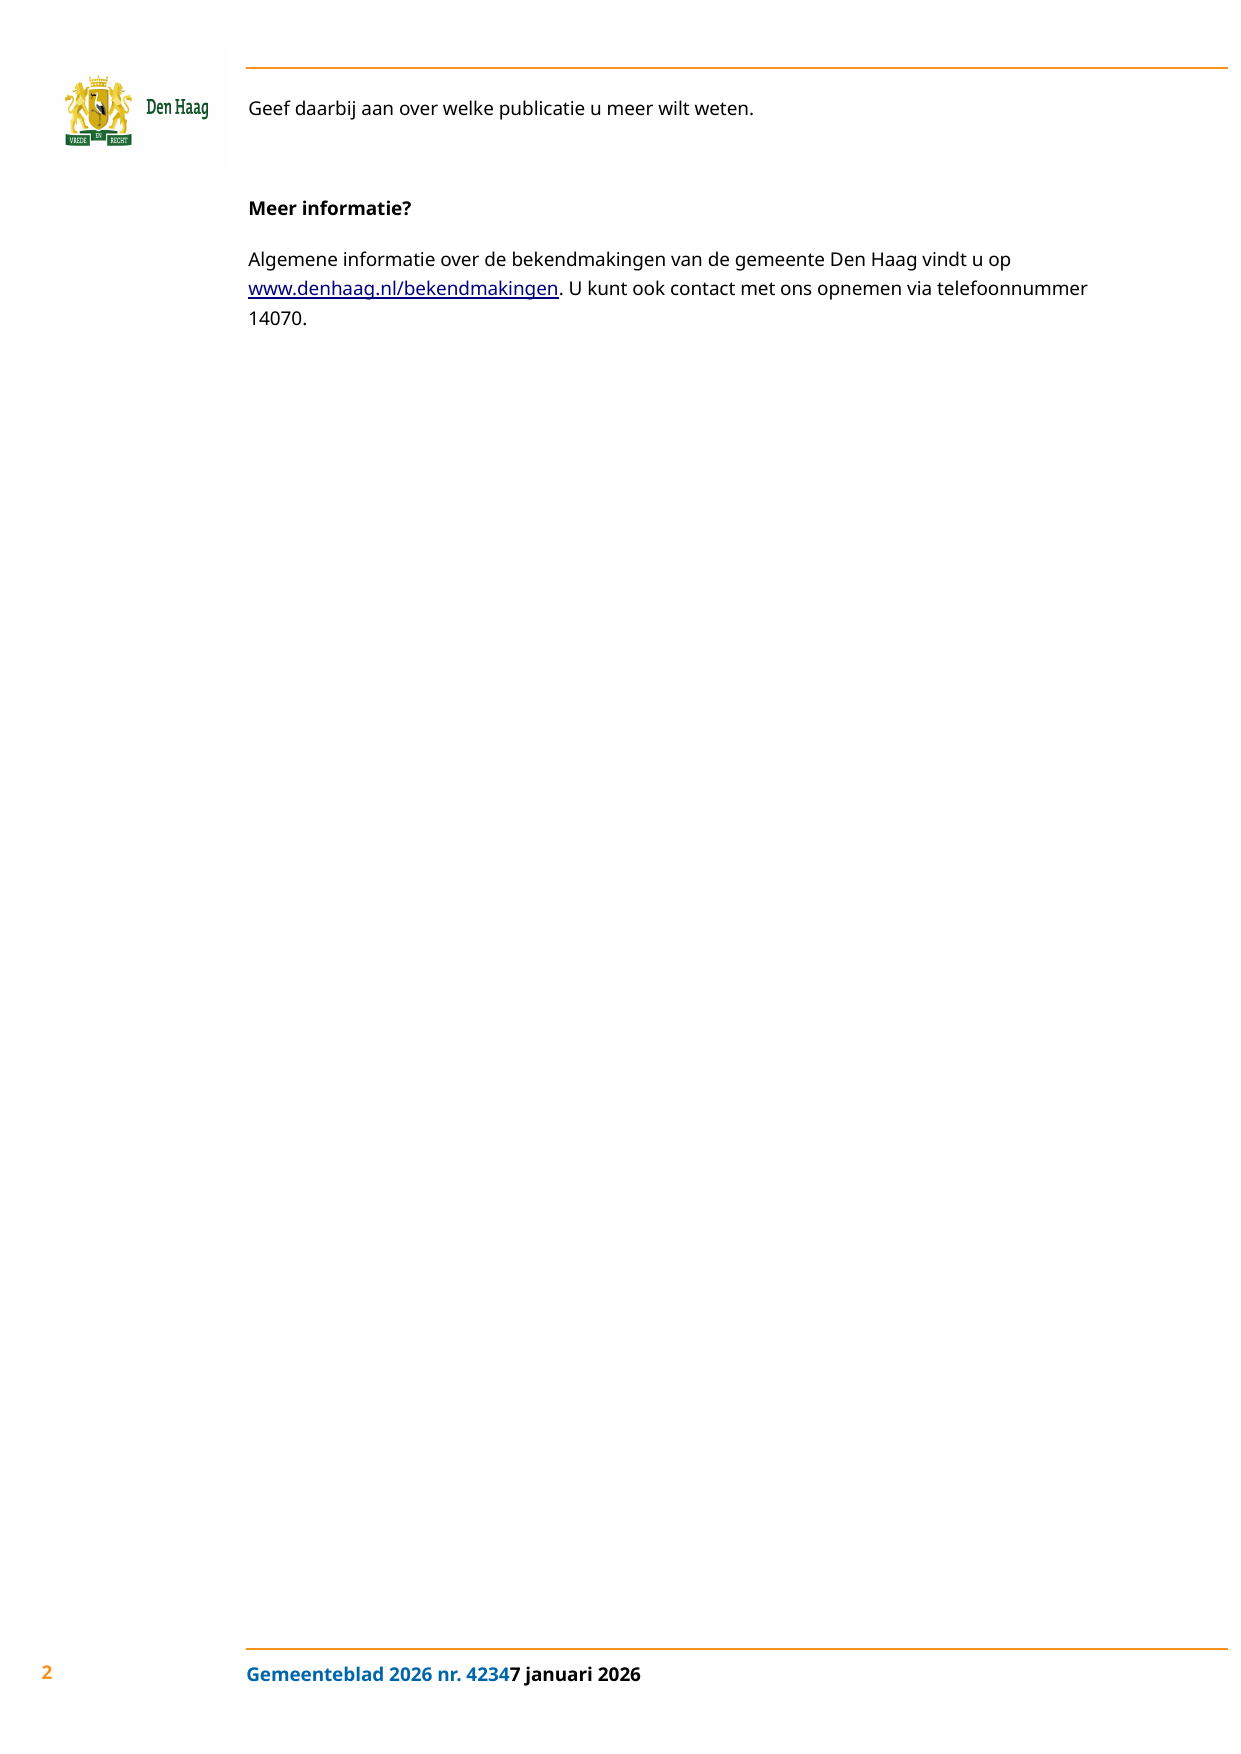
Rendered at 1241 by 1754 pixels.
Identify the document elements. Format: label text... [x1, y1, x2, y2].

text Geef daarbij aan over welke publicatie u meer wilt weten. [248, 95, 1152, 121]
picture [41, 47, 231, 172]
text Meer informatie? [248, 196, 1152, 221]
text Algemene informatie over de bekendmakingen van de gemeente Den Haag vindt u op www.denhaag.nl/bekendmakingen. U kunt ook contact met ons opnemen via telefoonnummer 14070. [248, 246, 1152, 331]
